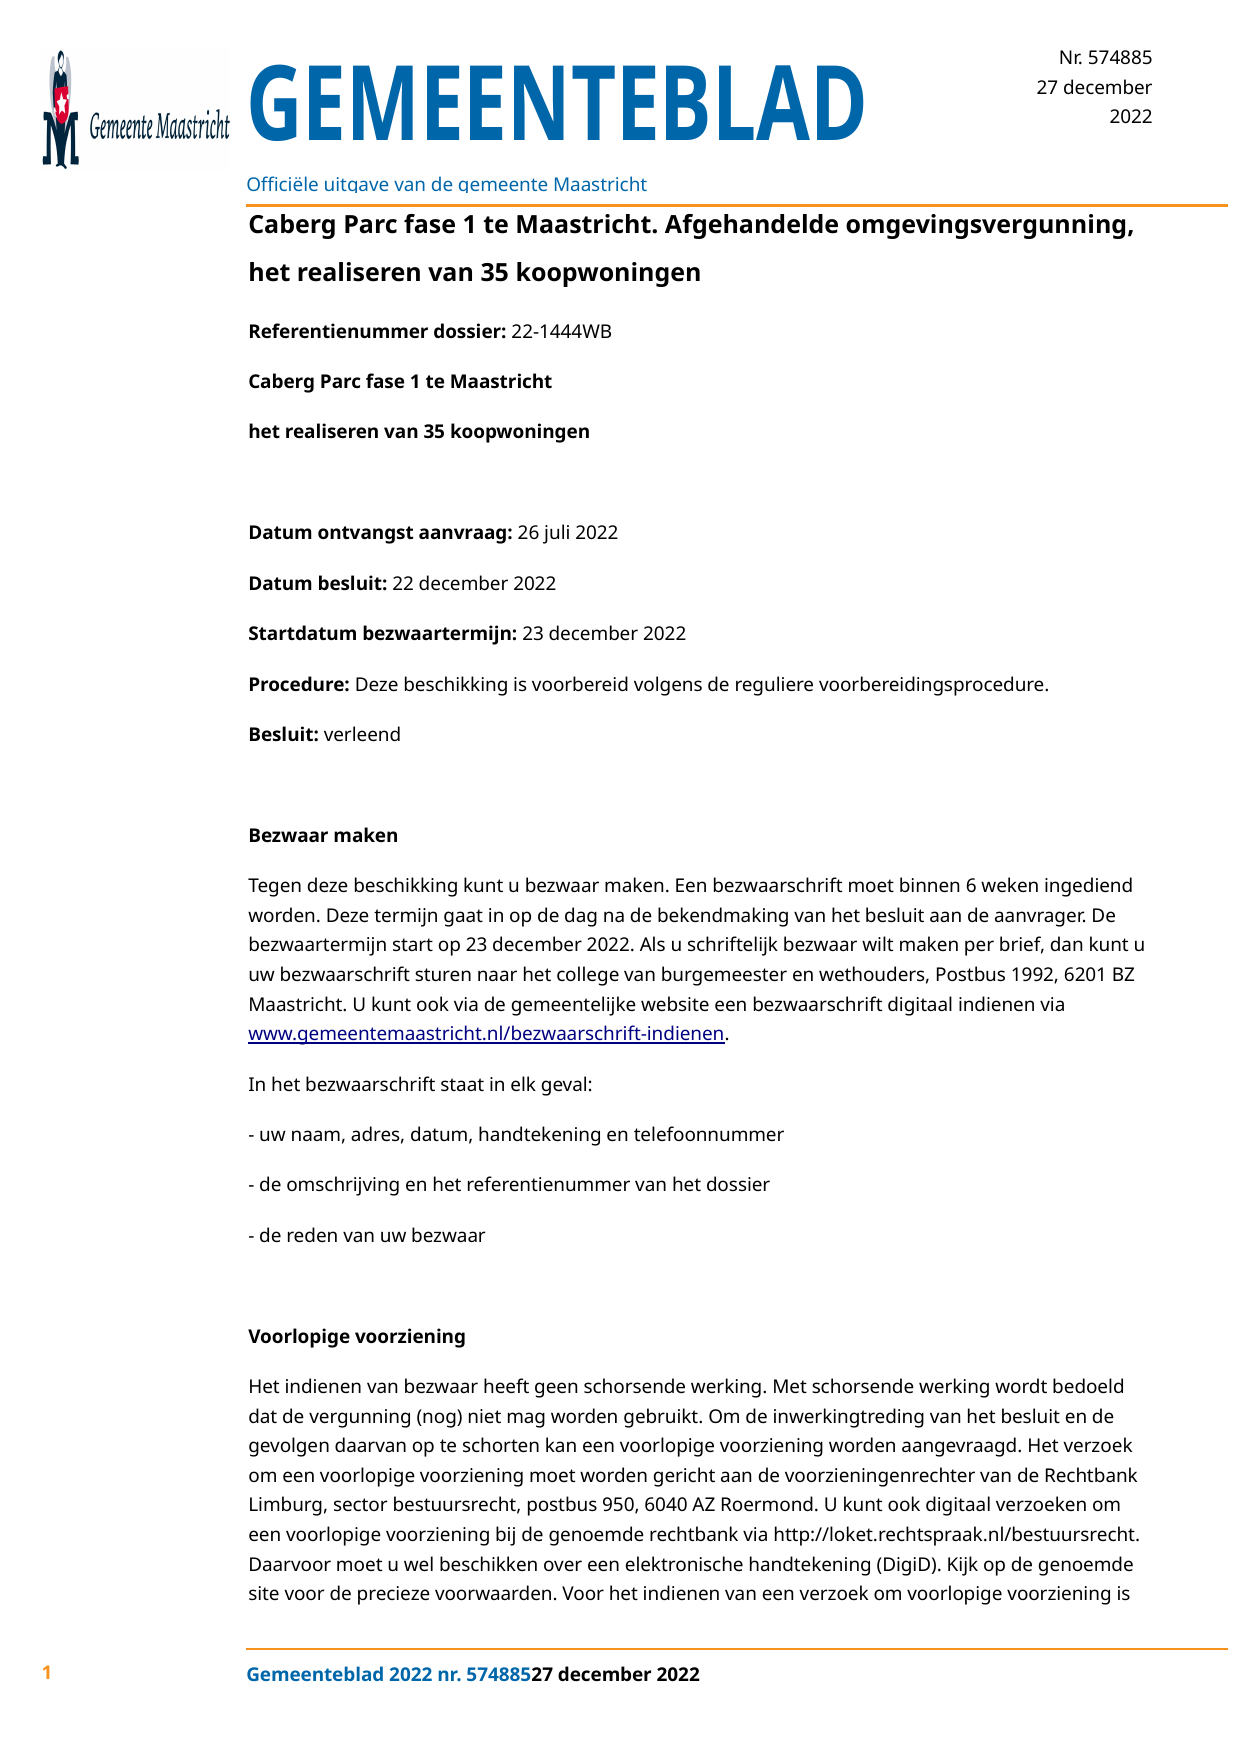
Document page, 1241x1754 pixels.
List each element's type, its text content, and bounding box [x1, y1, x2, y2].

text Datum besluit: 22 december 2022 [248, 570, 1152, 596]
text het realiseren van 35 koopwoningen [248, 419, 1152, 444]
text Tegen deze beschikking kunt u bezwaar maken. Een bezwaarschrift moet binnen 6 weken ingediend worden. Deze termijn gaat in op de dag na de bekendmaking van het besluit aan de aanvrager. De bezwaartermijn start op 23 december 2022. Als u schriftelijk bezwaar wilt maken per brief, dan kunt u uw bezwaarschrift sturen naar het college van burgemeester en wethouders, Postbus 1992, 6201 BZ Maastricht. U kunt ook via de gemeentelijke website een bezwaarschrift digitaal indienen via www.gemeentemaastricht.nl/bezwaarschrift-indienen. [248, 872, 1152, 1046]
text Procedure: Deze beschikking is voorbereid volgens de reguliere voorbereidingsprocedure. [248, 671, 1152, 697]
picture [41, 47, 231, 172]
text Startdatum bezwaartermijn: 23 december 2022 [248, 620, 1152, 646]
text Besluit: verleend [248, 721, 1152, 747]
text Caberg Parc fase 1 te Maastricht. Afgehandelde omgevingsvergunning, het realiseren van 35 koopwoningen [248, 207, 1152, 288]
text Bezwaar maken [248, 822, 1152, 848]
text Voorlopige voorziening [248, 1323, 1152, 1349]
text - de reden van uw bezwaar [248, 1222, 1152, 1248]
text Datum ontvangst aanvraag: 26 juli 2022 [248, 519, 1152, 545]
text Referentienummer dossier: 22-1444WB [248, 318, 1152, 344]
text Het indienen van bezwaar heeft geen schorsende werking. Met schorsende werking wordt bedoeld dat de vergunning (nog) niet mag worden gebruikt. Om de inwerkingtreding van het besluit en de gevolgen daarvan op te schorten kan een voorlopige voorziening worden aangevraagd. Het verzoek om een voorlopige voorziening moet worden gericht aan de voorzieningenrechter van de Rechtbank Limburg, sector bestuursrecht, postbus 950, 6040 AZ Roermond. U kunt ook digitaal verzoeken om een voorlopige voorziening bij de genoemde rechtbank via http://loket.rechtspraak.nl/bestuursrecht. Daarvoor moet u wel beschikken over een elektronische handtekening (DigiD). Kijk op de genoemde site voor de precieze voorwaarden. Voor het indienen van een verzoek om voorlopige voorziening is [248, 1373, 1152, 1606]
text - de omschrijving en het referentienummer van het dossier [248, 1172, 1152, 1197]
text In het bezwaarschrift staat in elk geval: [248, 1071, 1152, 1097]
text - uw naam, adres, datum, handtekening en telefoonnummer [248, 1121, 1152, 1147]
text Caberg Parc fase 1 te Maastricht [248, 368, 1152, 394]
